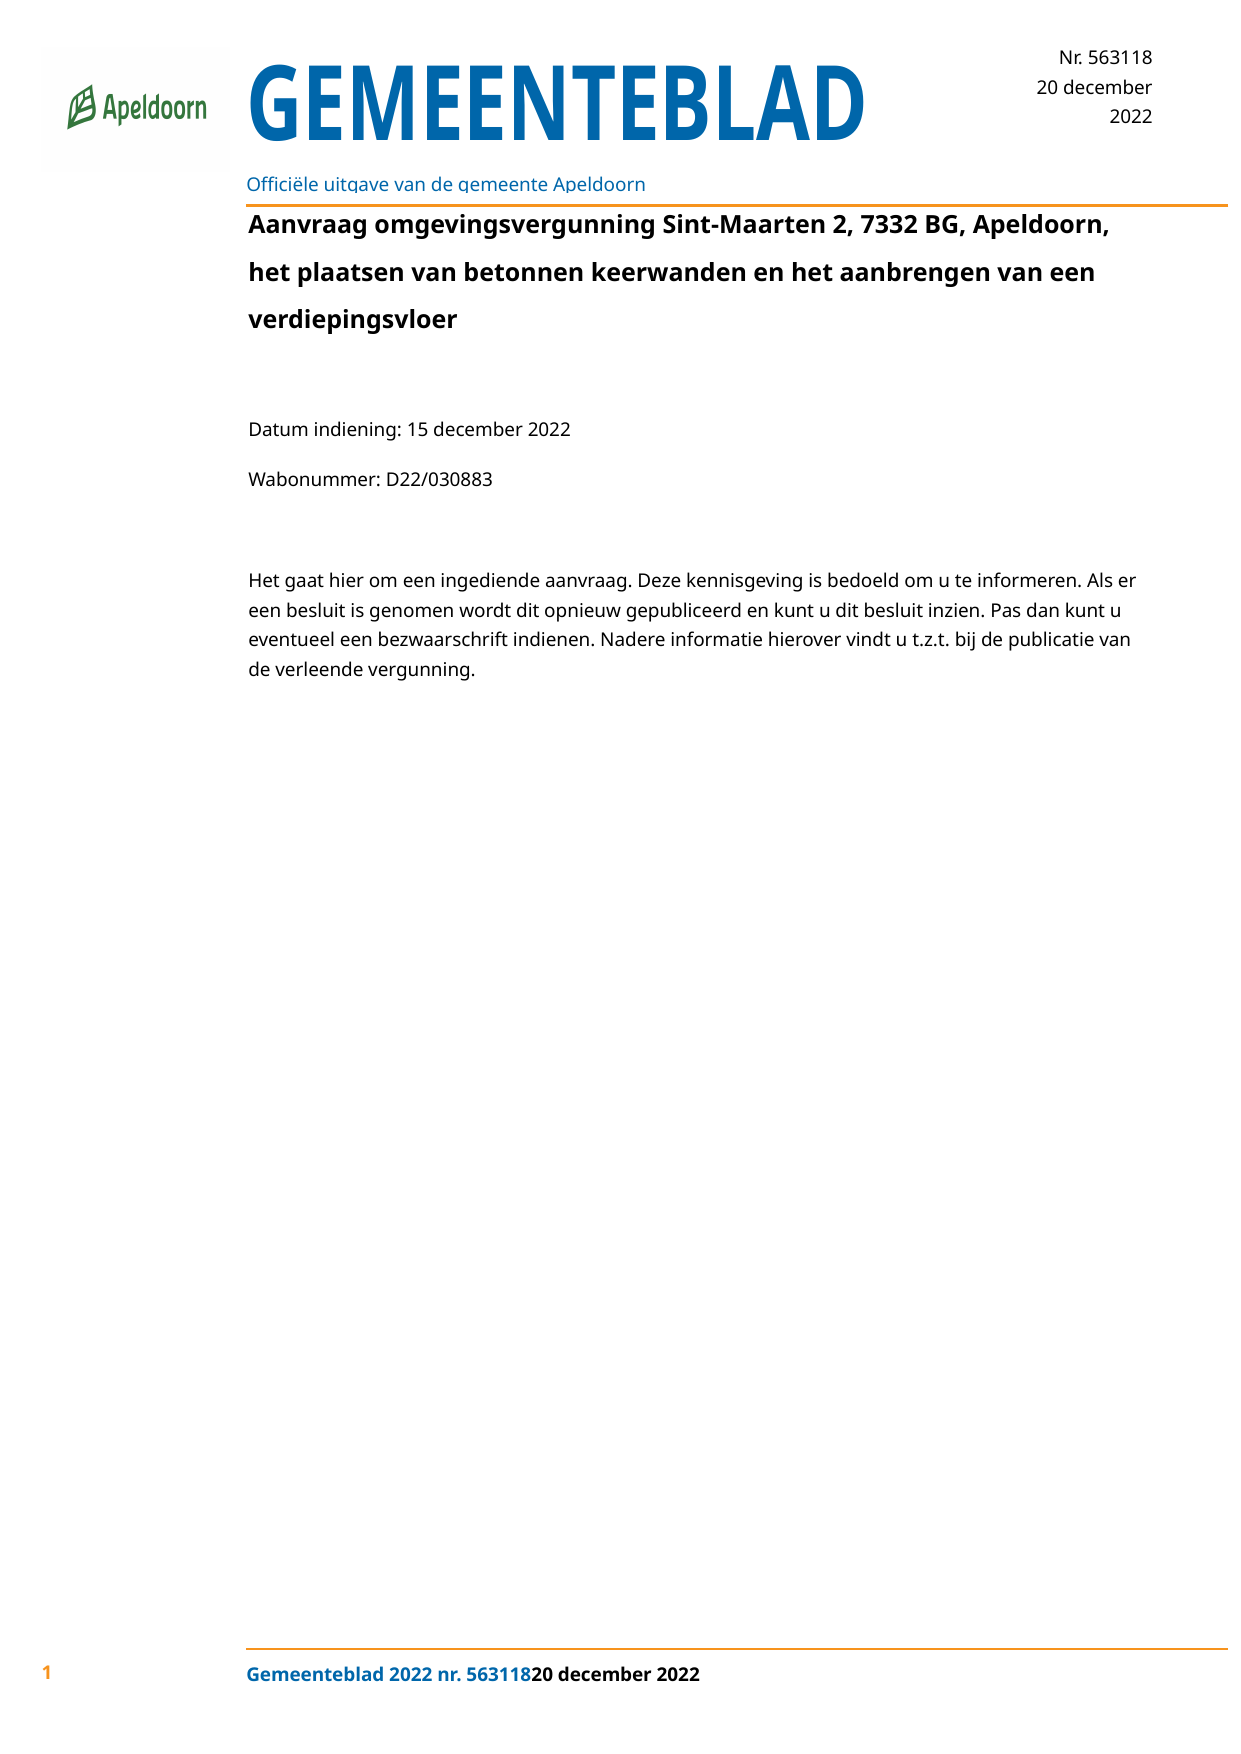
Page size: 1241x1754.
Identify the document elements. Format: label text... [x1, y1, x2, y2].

text Aanvraag omgevingsvergunning Sint-Maarten 2, 7332 BG, Apeldoorn, het plaatsen van betonnen keerwanden en het aanbrengen van een verdiepingsvloer [248, 207, 1152, 336]
text Het gaat hier om een ingediende aanvraag. Deze kennisgeving is bedoeld om u te informeren. Als er een besluit is genomen wordt dit opnieuw gepubliceerd en kunt u dit besluit inzien. Pas dan kunt u eventueel een bezwaarschrift indienen. Nadere informatie hierover vindt u t.z.t. bij de publicatie van de verleende vergunning. [248, 567, 1152, 682]
text Datum indiening: 15 december 2022 [248, 416, 1152, 442]
text Wabonummer: D22/030883 [248, 466, 1152, 492]
picture [41, 47, 231, 172]
